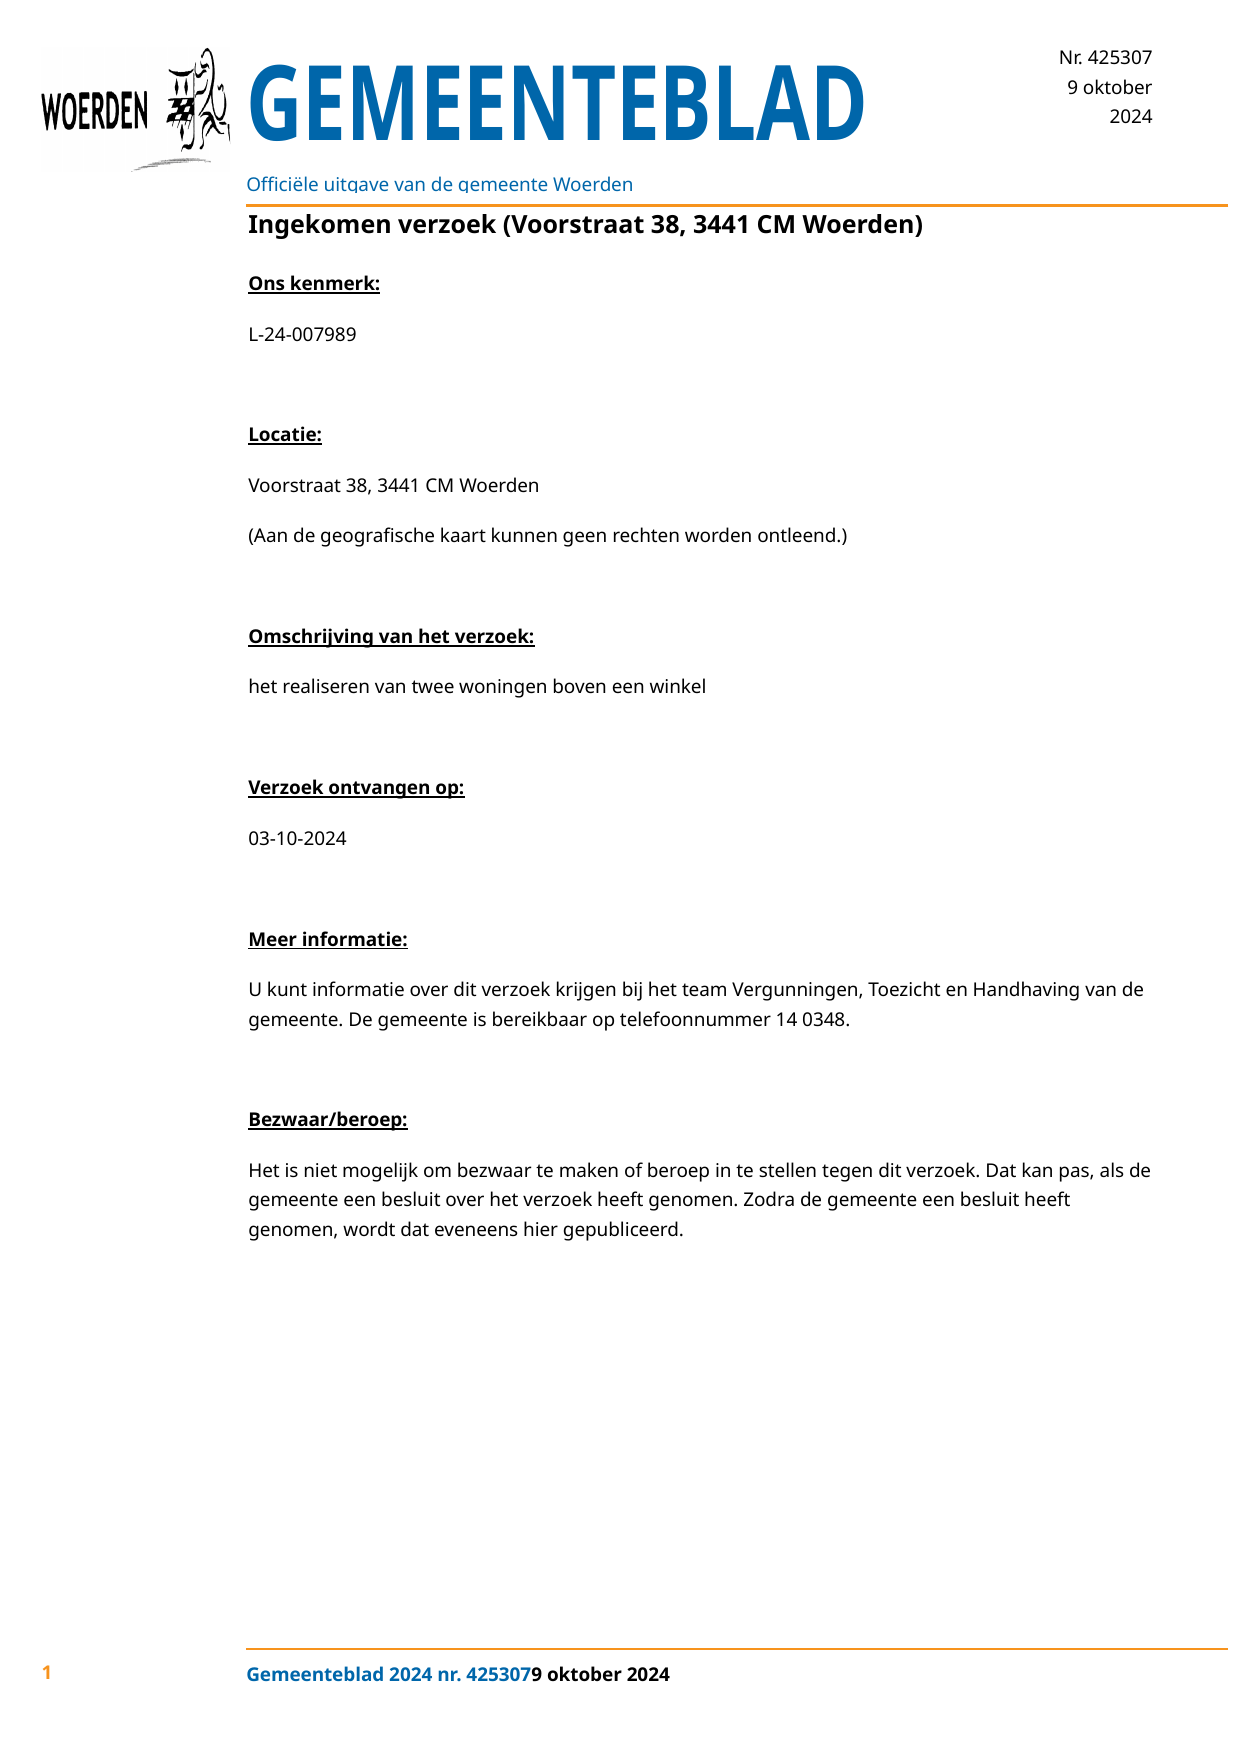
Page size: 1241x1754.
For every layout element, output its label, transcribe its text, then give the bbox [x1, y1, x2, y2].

text Meer informatie: [248, 926, 1152, 951]
text U kunt informatie over dit verzoek krijgen bij het team Vergunningen, Toezicht en Handhaving van de gemeente. De gemeente is bereikbaar op telefoonnummer 14 0348. [248, 976, 1152, 1031]
picture [41, 47, 231, 172]
text Locatie: [248, 422, 1152, 447]
text Ons kenmerk: [248, 270, 1152, 296]
text Omschrijving van het verzoek: [248, 623, 1152, 649]
text L-24-007989 [248, 321, 1152, 346]
text 03-10-2024 [248, 825, 1152, 851]
text (Aan de geografische kaart kunnen geen rechten worden ontleend.) [248, 522, 1152, 548]
text Het is niet mogelijk om bezwaar te maken of beroep in te stellen tegen dit verzoek. Dat kan pas, als de gemeente een besluit over het verzoek heeft genomen. Zodra de gemeente een besluit heeft genomen, wordt dat eveneens hier gepubliceerd. [248, 1157, 1152, 1242]
text Verzoek ontvangen op: [248, 774, 1152, 800]
text het realiseren van twee woningen boven een winkel [248, 674, 1152, 699]
text Bezwaar/beroep: [248, 1107, 1152, 1132]
text Voorstraat 38, 3441 CM Woerden [248, 472, 1152, 498]
text Ingekomen verzoek (Voorstraat 38, 3441 CM Woerden) [248, 207, 1152, 241]
